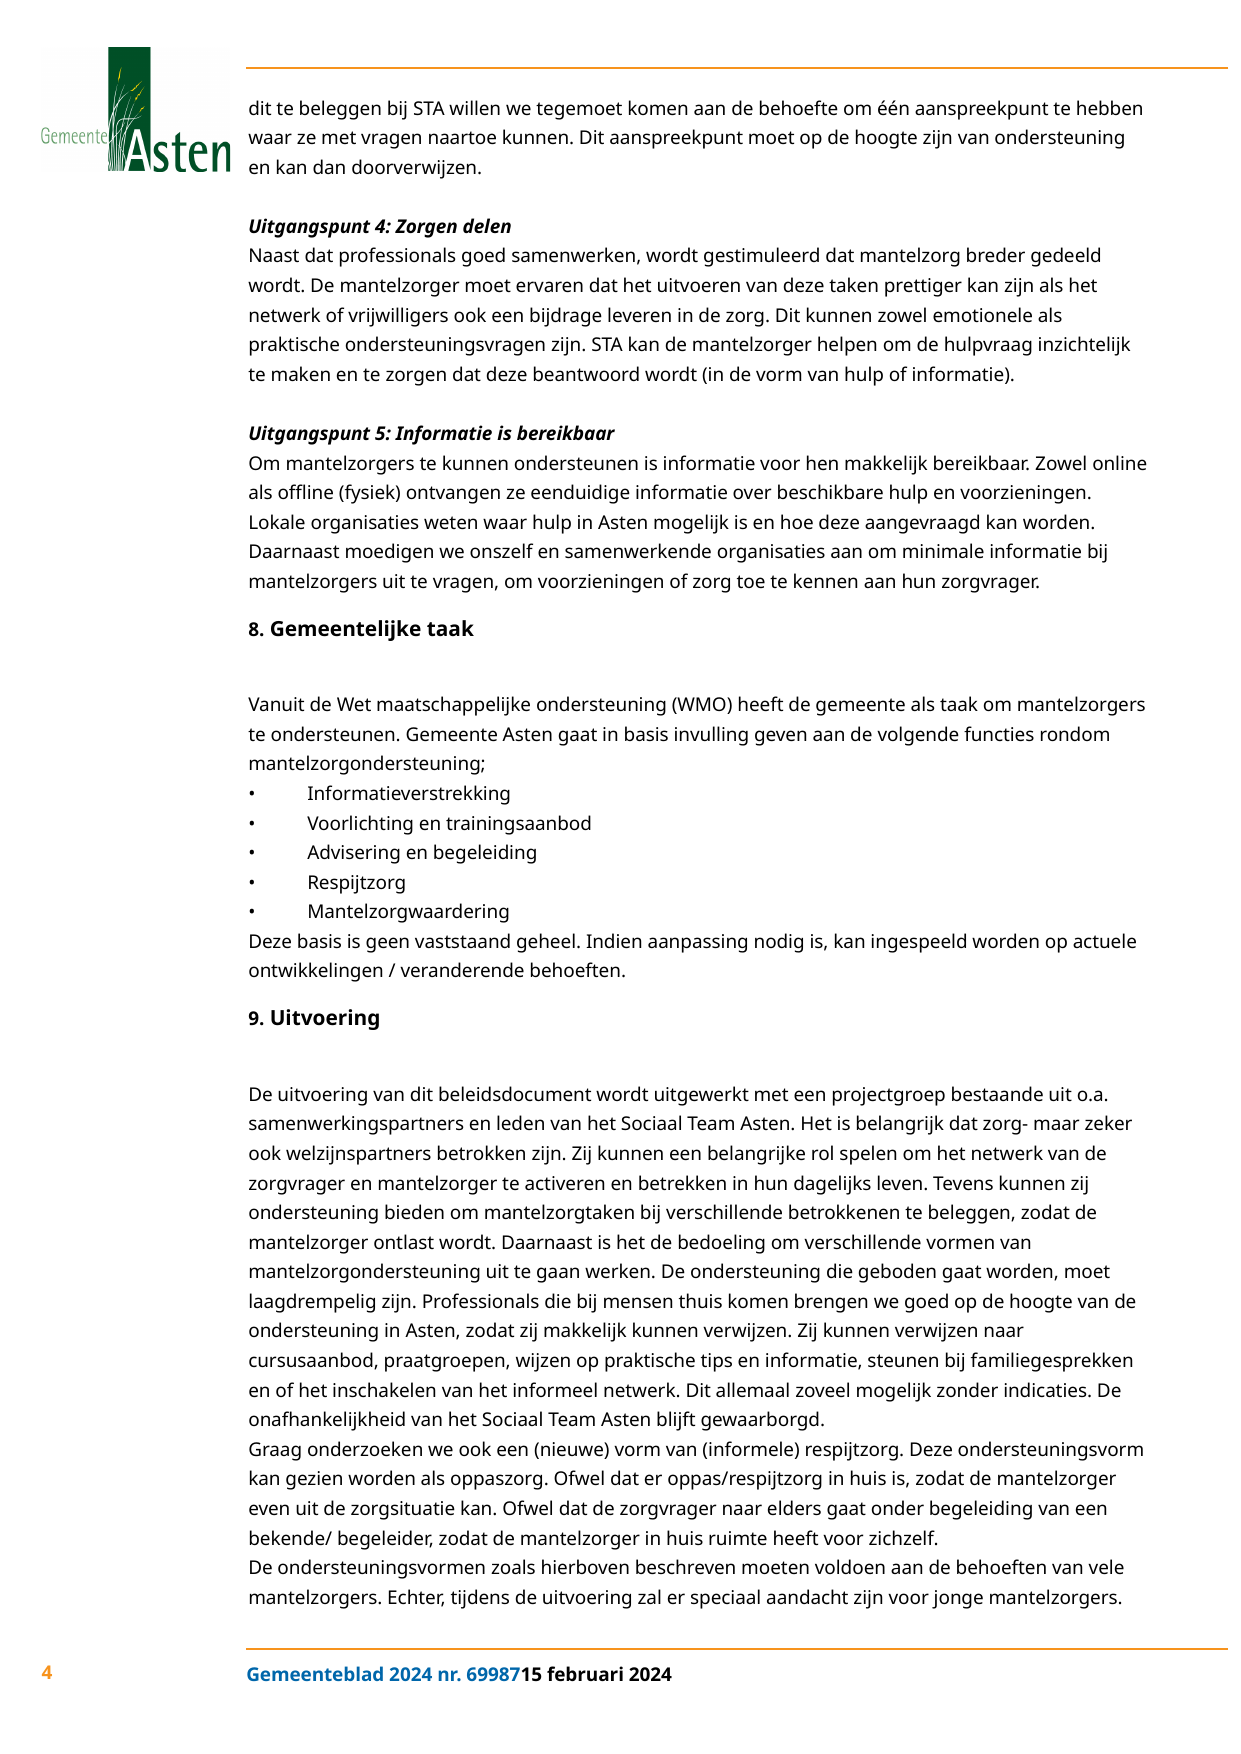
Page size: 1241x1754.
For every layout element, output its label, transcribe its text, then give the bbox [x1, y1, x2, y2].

text 8. Gemeentelijke taak [248, 614, 1152, 642]
text dit te beleggen bij STA willen we tegemoet komen aan de behoefte om één aanspreekpunt te hebben waar ze met vragen naartoe kunnen. Dit aanspreekpunt moet op de hoogte zijn van ondersteuning en kan dan doorverwijzen. [248, 95, 1152, 180]
text Vanuit de Wet maatschappelijke ondersteuning (WMO) heeft de gemeente als taak om mantelzorgers te ondersteunen. Gemeente Asten gaat in basis invulling geven aan de volgende functies rondom mantelzorgondersteuning; [248, 691, 1152, 776]
list Informatieverstrekking [248, 780, 1152, 806]
list Advisering en begeleiding [248, 839, 1152, 865]
text Uitgangspunt 4: Zorgen delen [248, 213, 1152, 239]
list Voorlichting en trainingsaanbod [248, 810, 1152, 836]
text Daarnaast moedigen we onszelf en samenwerkende organisaties aan om minimale informatie bij mantelzorgers uit te vragen, om voorzieningen of zorg toe te kennen aan hun zorgvrager. [248, 538, 1152, 594]
picture [41, 47, 231, 172]
list Respijtzorg [248, 869, 1152, 895]
text Graag onderzoeken we ook een (nieuwe) vorm van (informele) respijtzorg. Deze ondersteuningsvorm kan gezien worden als oppaszorg. Ofwel dat er oppas/respijtzorg in huis is, zodat de mantelzorger even uit de zorgsituatie kan. Ofwel dat de zorgvrager naar elders gaat onder begeleiding van een bekende/ begeleider, zodat de mantelzorger in huis ruimte heeft voor zichzelf. [248, 1436, 1152, 1551]
text Naast dat professionals goed samenwerken, wordt gestimuleerd dat mantelzorg breder gedeeld wordt. De mantelzorger moet ervaren dat het uitvoeren van deze taken prettiger kan zijn als het netwerk of vrijwilligers ook een bijdrage leveren in de zorg. Dit kunnen zowel emotionele als praktische ondersteuningsvragen zijn. STA kan de mantelzorger helpen om de hulpvraag inzichtelijk te maken en te zorgen dat deze beantwoord wordt (in de vorm van hulp of informatie). [248, 243, 1152, 387]
text Om mantelzorgers te kunnen ondersteunen is informatie voor hen makkelijk bereikbaar. Zowel online als offline (fysiek) ontvangen ze eenduidige informatie over beschikbare hulp en voorzieningen. Lokale organisaties weten waar hulp in Asten mogelijk is en hoe deze aangevraagd kan worden. [248, 450, 1152, 535]
text De uitvoering van dit beleidsdocument wordt uitgewerkt met een projectgroep bestaande uit o.a. samenwerkingspartners en leden van het Sociaal Team Asten. Het is belangrijk dat zorg- maar zeker ook welzijnspartners betrokken zijn. Zij kunnen een belangrijke rol spelen om het netwerk van de zorgvrager en mantelzorger te activeren en betrekken in hun dagelijks leven. Tevens kunnen zij ondersteuning bieden om mantelzorgtaken bij verschillende betrokkenen te beleggen, zodat de mantelzorger ontlast wordt. Daarnaast is het de bedoeling om verschillende vormen van mantelzorgondersteuning uit te gaan werken. De ondersteuning die geboden gaat worden, moet laagdrempelig zijn. Professionals die bij mensen thuis komen brengen we goed op de hoogte van de ondersteuning in Asten, zodat zij makkelijk kunnen verwijzen. Zij kunnen verwijzen naar cursusaanbod, praatgroepen, wijzen op praktische tips en informatie, steunen bij familiegesprekken en of het inschakelen van het informeel netwerk. Dit allemaal zoveel mogelijk zonder indicaties. De onafhankelijkheid van het Sociaal Team Asten blijft gewaarborgd. [248, 1081, 1152, 1432]
text Deze basis is geen vaststaand geheel. Indien aanpassing nodig is, kan ingespeeld worden op actuele ontwikkelingen / veranderende behoeften. [248, 928, 1152, 983]
text De ondersteuningsvormen zoals hierboven beschreven moeten voldoen aan de behoeften van vele mantelzorgers. Echter, tijdens de uitvoering zal er speciaal aandacht zijn voor jonge mantelzorgers. [248, 1554, 1152, 1610]
text Uitgangspunt 5: Informatie is bereikbaar [248, 420, 1152, 446]
text 9. Uitvoering [248, 1003, 1152, 1032]
list Mantelzorgwaardering [248, 898, 1152, 924]
